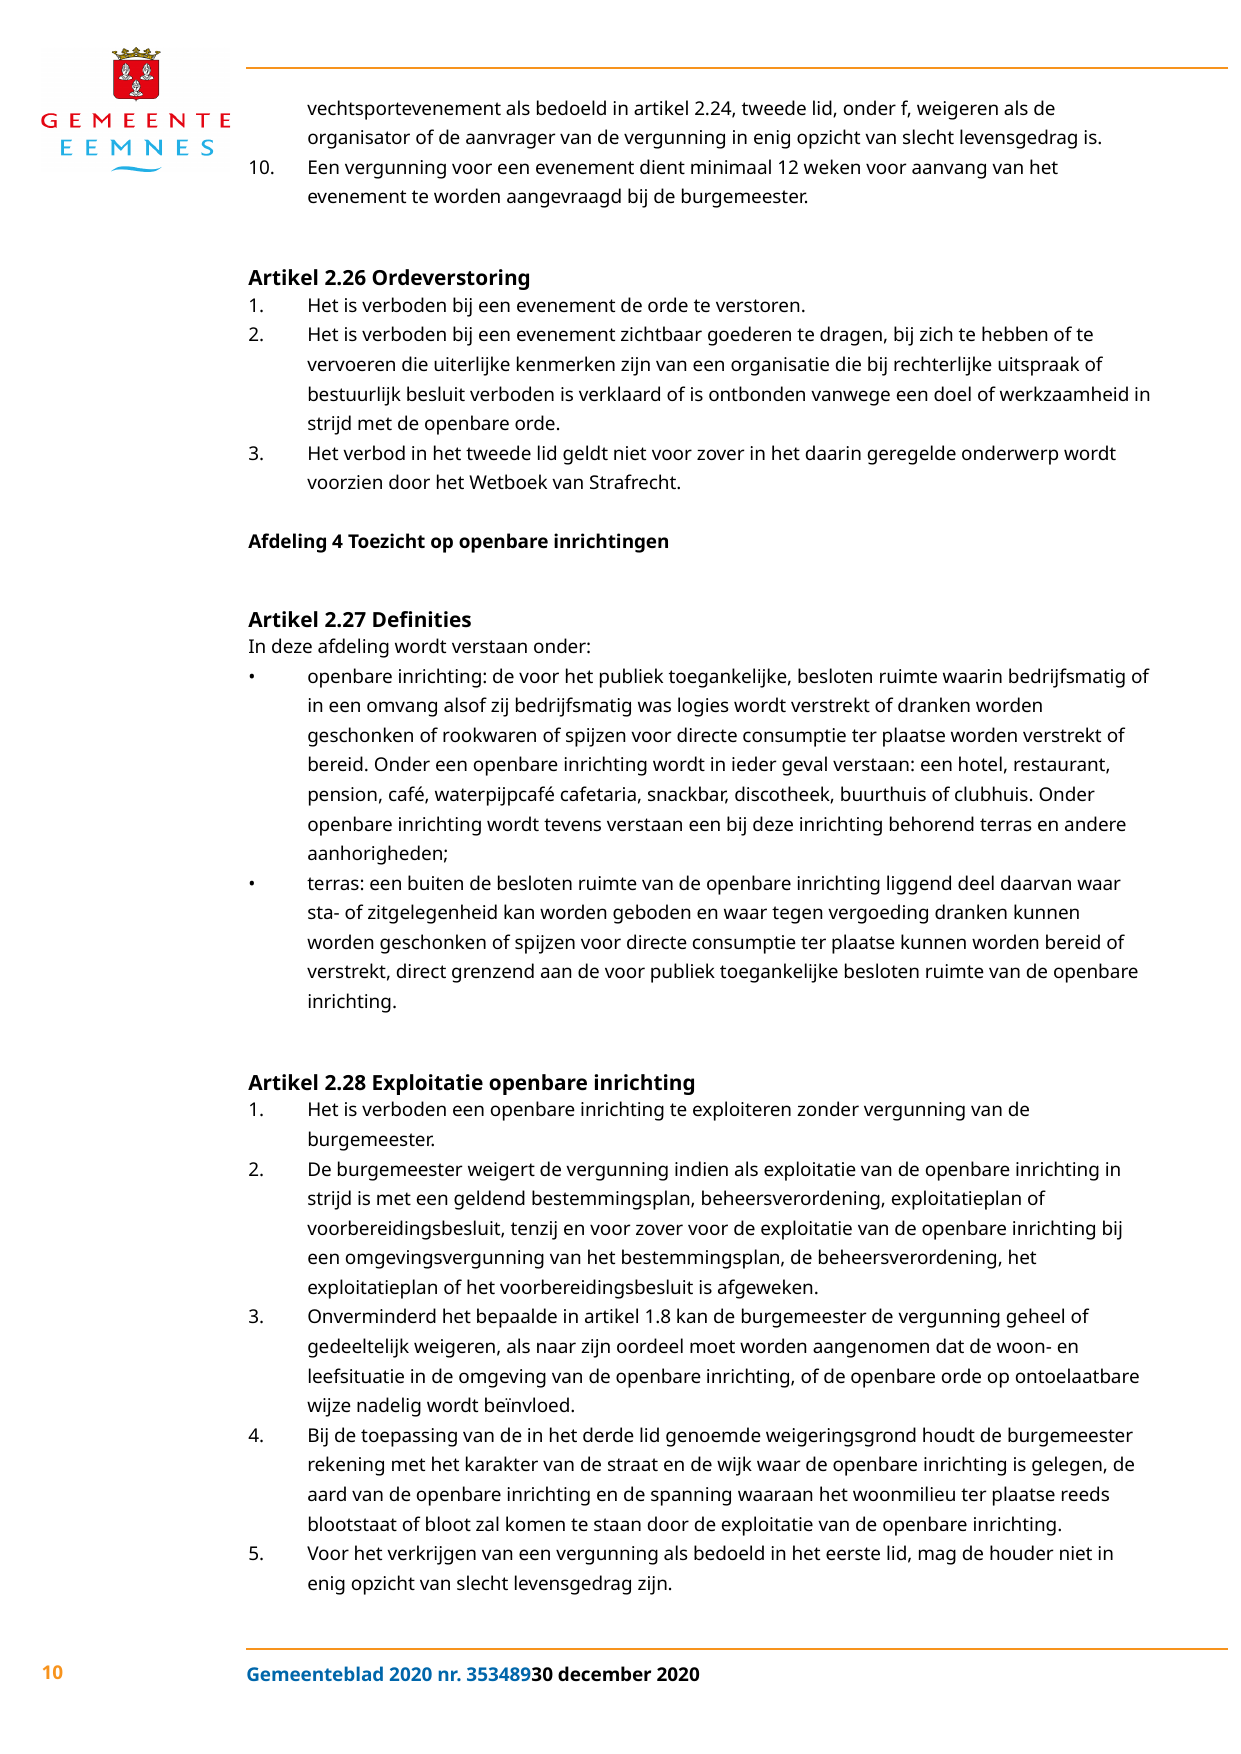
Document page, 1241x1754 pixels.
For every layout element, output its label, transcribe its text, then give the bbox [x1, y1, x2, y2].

list openbare inrichting: de voor het publiek toegankelijke, besloten ruimte waarin bedrijfsmatig of in een omvang alsof zij bedrijfsmatig was logies wordt verstrekt of dranken worden geschonken of rookwaren of spijzen voor directe consumptie ter plaatse worden verstrekt of bereid. Onder een openbare inrichting wordt in ieder geval verstaan: een hotel, restaurant, pension, café, waterpijpcafé cafetaria, snackbar, discotheek, buurthuis of clubhuis. Onder openbare inrichting wordt tevens verstaan een bij deze inrichting behorend terras en andere aanhorigheden; [248, 663, 1152, 866]
list terras: een buiten de besloten ruimte van de openbare inrichting liggend deel daarvan waar sta- of zitgelegenheid kan worden geboden en waar tegen vergoeding dranken kunnen worden geschonken of spijzen voor directe consumptie ter plaatse kunnen worden bereid of verstrekt, direct grenzend aan de voor publiek toegankelijke besloten ruimte van de openbare inrichting. [248, 870, 1152, 1014]
text Artikel 2.27 Definities [248, 605, 1152, 633]
list Het is verboden een openbare inrichting te exploiteren zonder vergunning van de burgemeester. [248, 1097, 1152, 1152]
text Artikel 2.28 Exploitatie openbare inrichting [248, 1068, 1152, 1097]
text Artikel 2.26 Ordeverstoring [248, 263, 1152, 292]
list Het is verboden bij een evenement de orde te verstoren. [248, 292, 1152, 318]
list Het verbod in het tweede lid geldt niet voor zover in het daarin geregelde onderwerp wordt voorzien door het Wetboek van Strafrecht. [248, 440, 1152, 495]
text In deze afdeling wordt verstaan onder: [248, 633, 1152, 659]
text Afdeling 4 Toezicht op openbare inrichtingen [248, 529, 1152, 554]
list Bij de toepassing van de in het derde lid genoemde weigeringsgrond houdt de burgemeester rekening met het karakter van de straat en de wijk waar de openbare inrichting is gelegen, de aard van de openbare inrichting en de spanning waaraan het woonmilieu ter plaatse reeds blootstaat of bloot zal komen te staan door de exploitatie van de openbare inrichting. [248, 1422, 1152, 1537]
picture [41, 47, 231, 172]
list Het is verboden bij een evenement zichtbaar goederen te dragen, bij zich te hebben of te vervoeren die uiterlijke kenmerken zijn van een organisatie die bij rechterlijke uitspraak of bestuurlijk besluit verboden is verklaard of is ontbonden vanwege een doel of werkzaamheid in strijd met de openbare orde. [248, 322, 1152, 436]
list Voor het verkrijgen van een vergunning als bedoeld in het eerste lid, mag de houder niet in enig opzicht van slecht levensgedrag zijn. [248, 1540, 1152, 1596]
list De burgemeester weigert de vergunning indien als exploitatie van de openbare inrichting in strijd is met een geldend bestemmingsplan, beheersverordening, exploitatieplan of voorbereidingsbesluit, tenzij en voor zover voor de exploitatie van de openbare inrichting bij een omgevingsvergunning van het bestemmingsplan, de beheersverordening, het exploitatieplan of het voorbereidingsbesluit is afgeweken. [248, 1156, 1152, 1300]
list Onverminderd het bepaalde in artikel 1.8 kan de burgemeester de vergunning geheel of gedeeltelijk weigeren, als naar zijn oordeel moet worden aangenomen dat de woon- en leefsituatie in de omgeving van de openbare inrichting, of de openbare orde op ontoelaatbare wijze nadelig wordt beïnvloed. [248, 1304, 1152, 1418]
list vechtsportevenement als bedoeld in artikel 2.24, tweede lid, onder f, weigeren als de organisator of de aanvrager van de vergunning in enig opzicht van slecht levensgedrag is. [248, 95, 1152, 150]
list Een vergunning voor een evenement dient minimaal 12 weken voor aanvang van het evenement te worden aangevraagd bij de burgemeester. [248, 154, 1152, 209]
